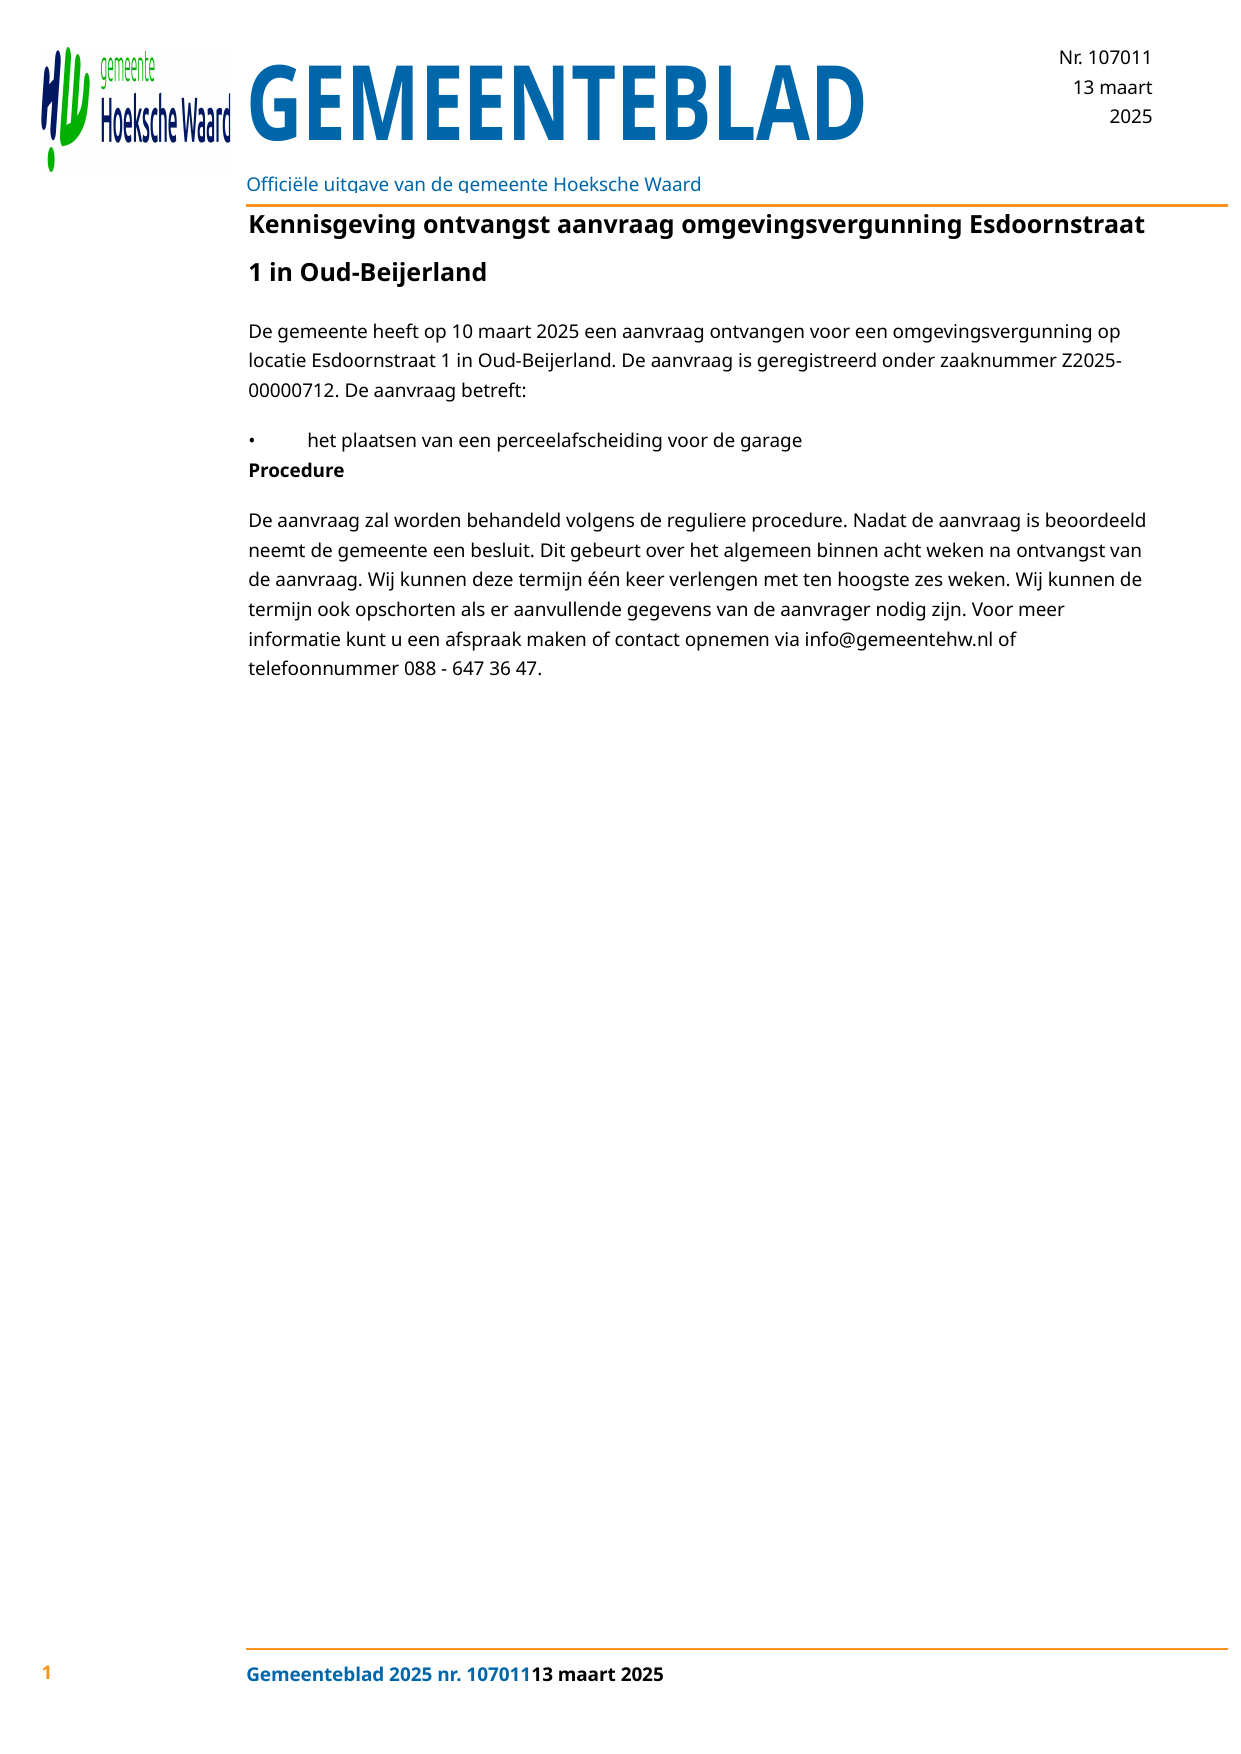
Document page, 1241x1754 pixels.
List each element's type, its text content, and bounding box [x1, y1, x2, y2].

text Procedure [248, 457, 1152, 483]
text De gemeente heeft op 10 maart 2025 een aanvraag ontvangen voor een omgevingsvergunning op locatie Esdoornstraat 1 in Oud-Beijerland. De aanvraag is geregistreerd onder zaaknummer Z2025-00000712. De aanvraag betreft: [248, 318, 1152, 403]
picture [41, 47, 231, 172]
list het plaatsen van een perceelafscheiding voor de garage [248, 427, 1152, 453]
text De aanvraag zal worden behandeld volgens de reguliere procedure. Nadat de aanvraag is beoordeeld neemt de gemeente een besluit. Dit gebeurt over het algemeen binnen acht weken na ontvangst van de aanvraag. Wij kunnen deze termijn één keer verlengen met ten hoogste zes weken. Wij kunnen de termijn ook opschorten als er aanvullende gegevens van de aanvrager nodig zijn. Voor meer informatie kunt u een afspraak maken of contact opnemen via info@gemeentehw.nl of telefoonnummer 088 - 647 36 47. [248, 507, 1152, 681]
text Kennisgeving ontvangst aanvraag omgevingsvergunning Esdoornstraat 1 in Oud-Beijerland [248, 207, 1152, 288]
